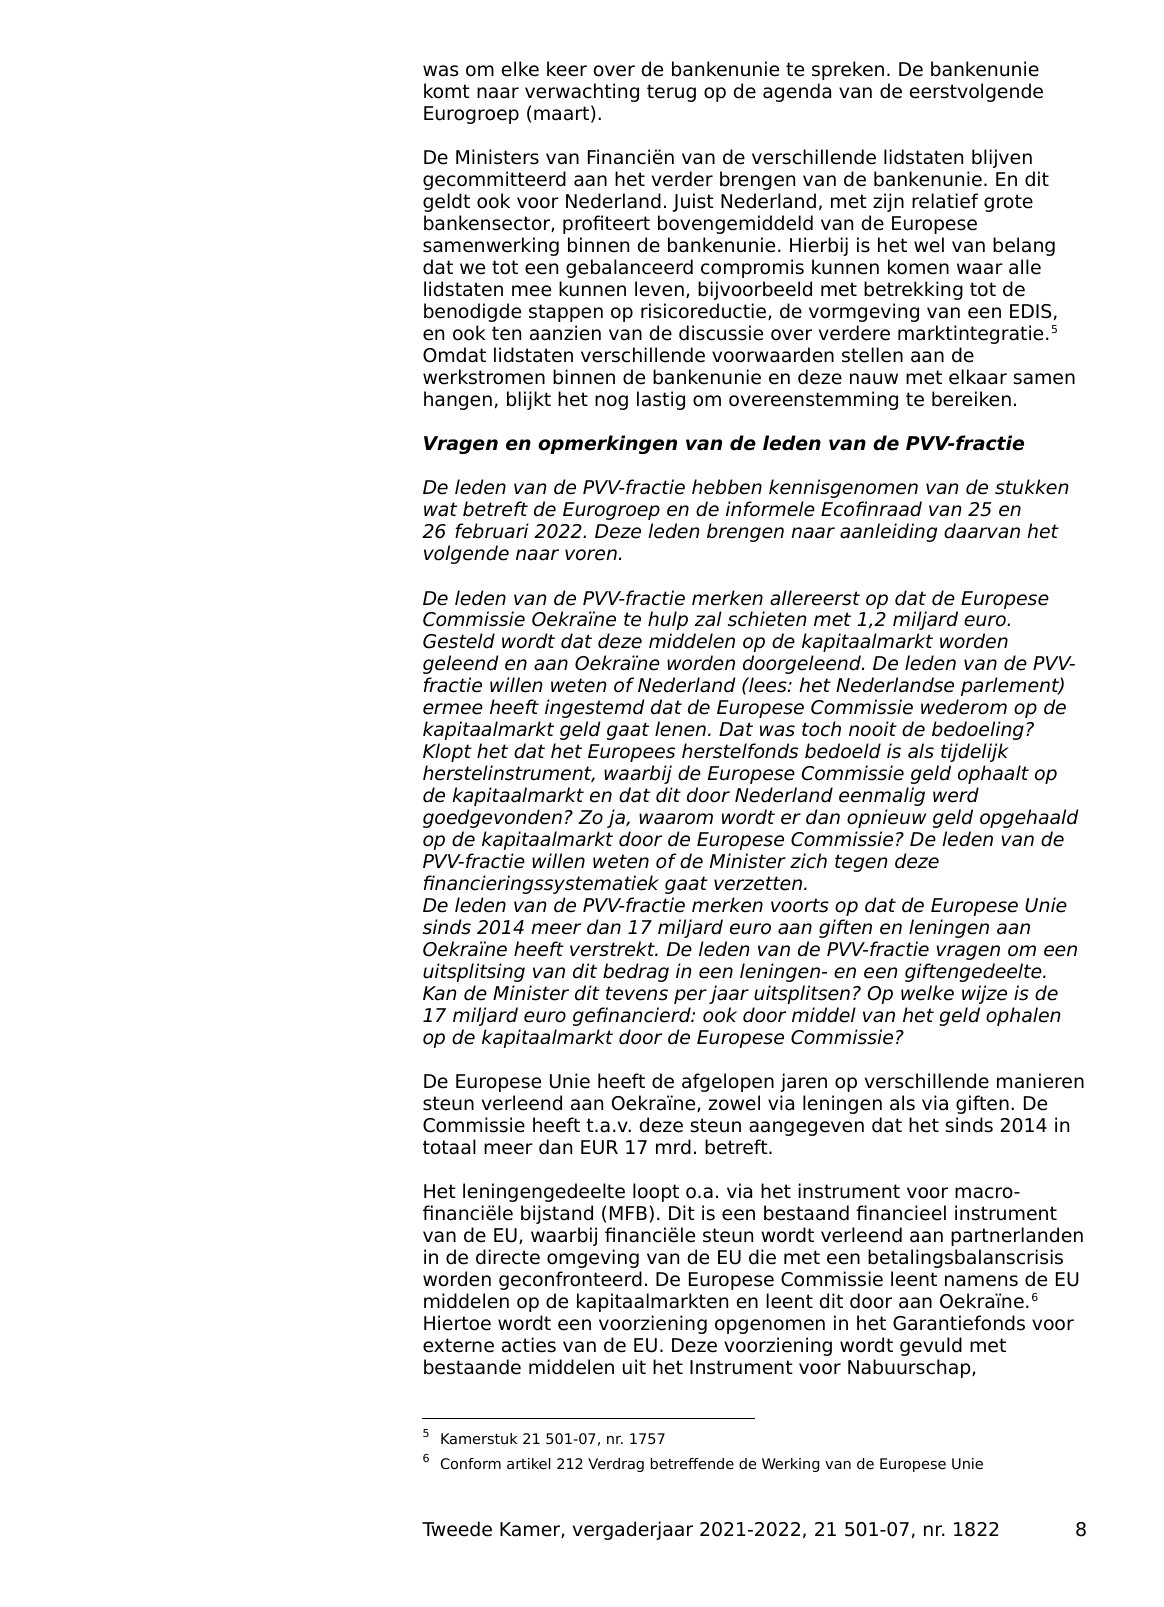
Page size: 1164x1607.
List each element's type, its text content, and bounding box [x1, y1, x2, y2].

text Het leningengedeelte loopt o.a. via het instrument voor macro-financiële bijstand (MFB). Dit is een bestaand financieel instrument van de EU, waarbij financiële steun wordt verleend aan partnerlanden in de directe omgeving van de EU die met een betalingsbalanscrisis worden geconfronteerd. De Europese Commissie leent namens de EU middelen op de kapitaalmarkten en leent dit door aan Oekraïne. Hiertoe wordt een voorziening opgenomen in het Garantiefonds voor externe acties van de EU. Deze voorziening wordt gevuld met bestaande middelen uit het Instrument voor Nabuurschap, [422, 1181, 1087, 1379]
text De leden van de PVV-fractie hebben kennisgenomen van de stukken wat betreft de Eurogroep en de informele Ecofinraad van 25 en 26 februari 2022. Deze leden brengen naar aanleiding daarvan het volgende naar voren. [422, 477, 1087, 565]
text was om elke keer over de bankenunie te spreken. De bankenunie komt naar verwachting terug op de agenda van de eerstvolgende Eurogroep (maart). [422, 59, 1087, 125]
text Kamerstuk 21 501-07, nr. 1757 [422, 1427, 1087, 1449]
text Klopt het dat het Europees herstelfonds bedoeld is als tijdelijk herstelinstrument, waarbij de Europese Commissie geld ophaalt op de kapitaalmarkt en dat dit door Nederland eenmalig werd goedgevonden? Zo ja, waarom wordt er dan opnieuw geld opgehaald op de kapitaalmarkt door de Europese Commissie? De leden van de PVV-fractie willen weten of de Minister zich tegen deze financieringssystematiek gaat verzetten. [422, 741, 1087, 895]
subtitle Vragen en opmerkingen van de leden van de PVV-fractie [422, 433, 1087, 455]
text De leden van de PVV-fractie merken voorts op dat de Europese Unie sinds 2014 meer dan 17 miljard euro aan giften en leningen aan Oekraïne heeft verstrekt. De leden van de PVV-fractie vragen om een uitsplitsing van dit bedrag in een leningen- en een giftengedeelte. Kan de Minister dit tevens per jaar uitsplitsen? Op welke wijze is de 17 miljard euro gefinancierd: ook door middel van het geld ophalen op de kapitaalmarkt door de Europese Commissie? [422, 895, 1087, 1049]
text De Ministers van Financiën van de verschillende lidstaten blijven gecommitteerd aan het verder brengen van de bankenunie. En dit geldt ook voor Nederland. Juist Nederland, met zijn relatief grote bankensector, profiteert bovengemiddeld van de Europese samenwerking binnen de bankenunie. Hierbij is het wel van belang dat we tot een gebalanceerd compromis kunnen komen waar alle lidstaten mee kunnen leven, bijvoorbeeld met betrekking tot de benodigde stappen op risicoreductie, de vormgeving van een EDIS, en ook ten aanzien van de discussie over verdere marktintegratie. Omdat lidstaten verschillende voorwaarden stellen aan de werkstromen binnen de bankenunie en deze nauw met elkaar samen hangen, blijkt het nog lastig om overeenstemming te bereiken. [422, 147, 1087, 411]
text De Europese Unie heeft de afgelopen jaren op verschillende manieren steun verleend aan Oekraïne, zowel via leningen als via giften. De Commissie heeft t.a.v. deze steun aangegeven dat het sinds 2014 in totaal meer dan EUR 17 mrd. betreft. [422, 1071, 1087, 1159]
text De leden van de PVV-fractie merken allereerst op dat de Europese Commissie Oekraïne te hulp zal schieten met 1,2 miljard euro. Gesteld wordt dat deze middelen op de kapitaalmarkt worden geleend en aan Oekraïne worden doorgeleend. De leden van de PVV-fractie willen weten of Nederland (lees: het Nederlandse parlement) ermee heeft ingestemd dat de Europese Commissie wederom op de kapitaalmarkt geld gaat lenen. Dat was toch nooit de bedoeling? [422, 587, 1087, 741]
text Conform artikel 212 Verdrag betreffende de Werking van de Europese Unie [422, 1452, 1087, 1474]
